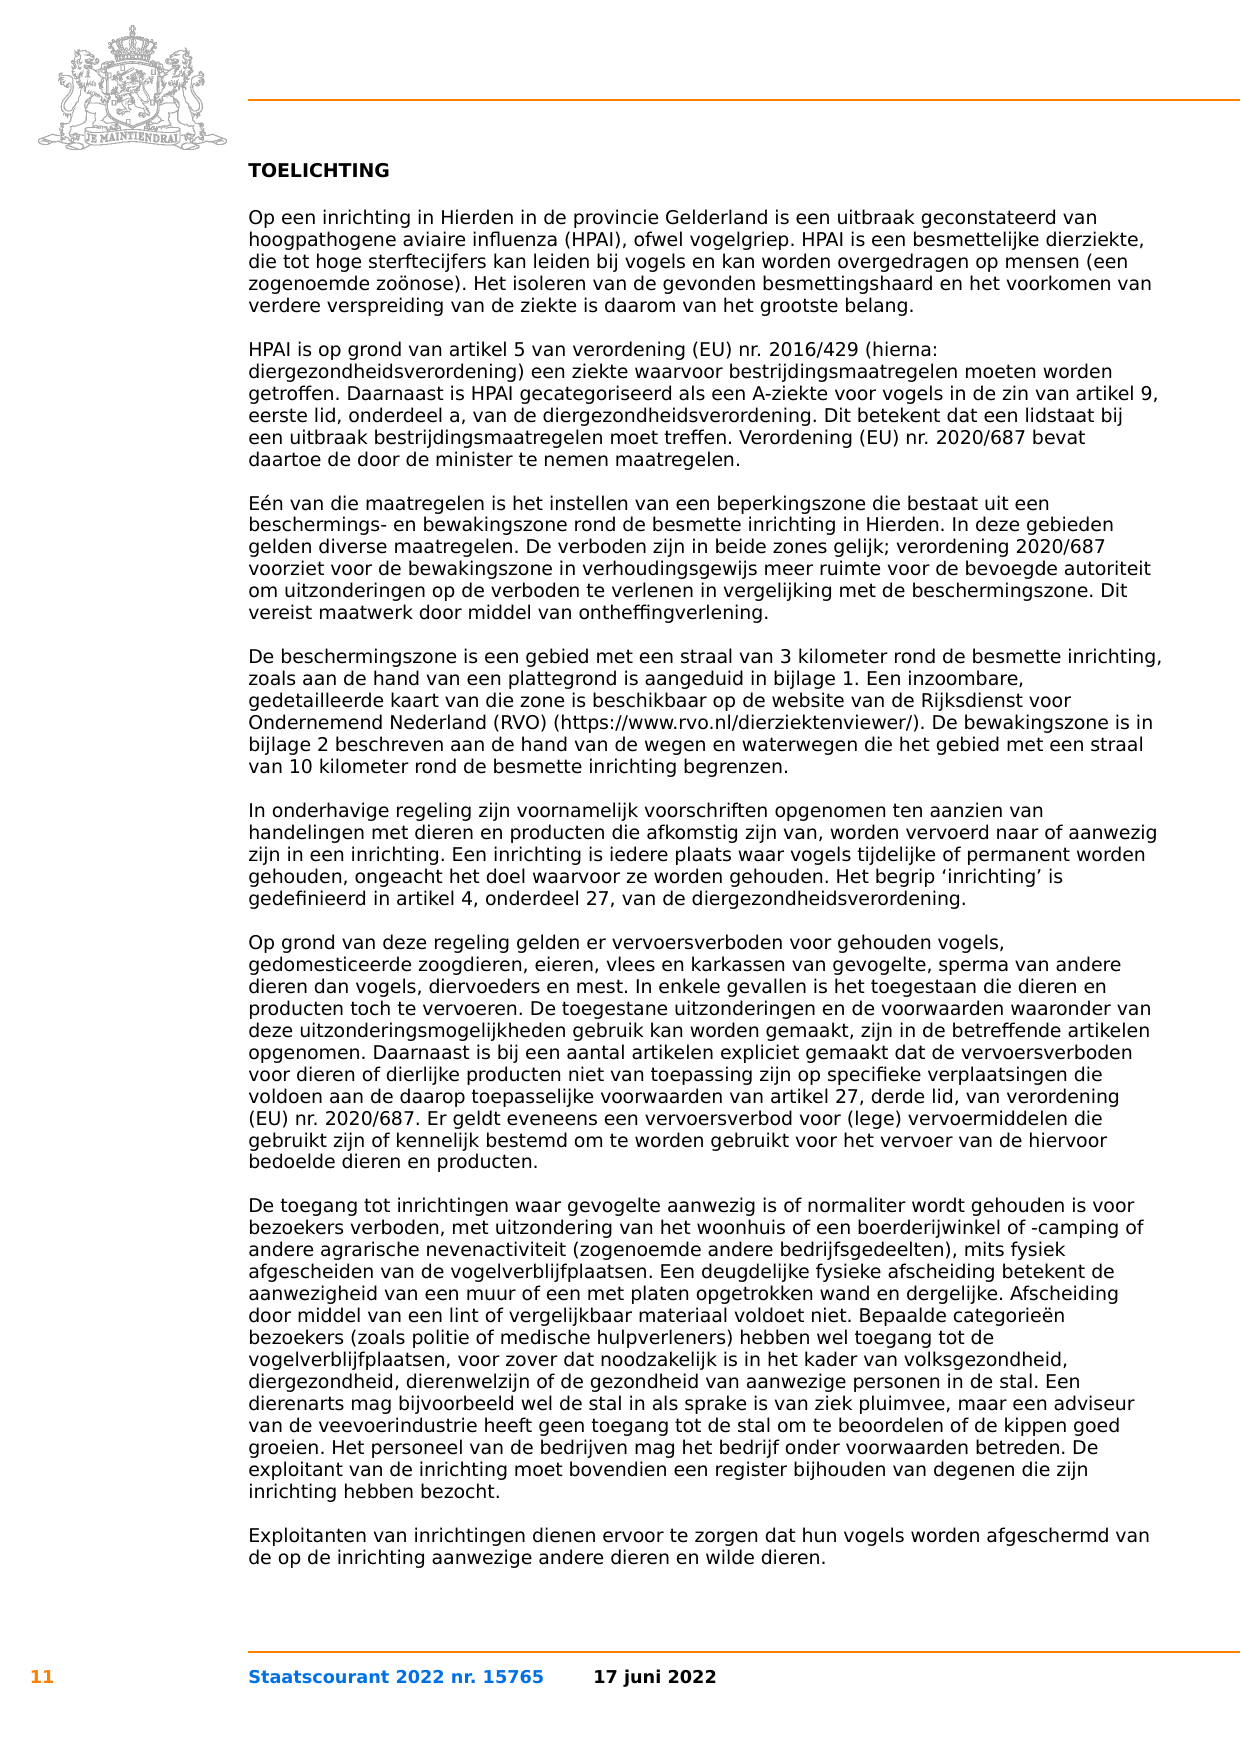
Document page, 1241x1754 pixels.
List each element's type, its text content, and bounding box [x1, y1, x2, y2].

text Op grond van deze regeling gelden er vervoersverboden voor gehouden vogels, gedomesticeerde zoogdieren, eieren, vlees en karkassen van gevogelte, sperma van andere dieren dan vogels, diervoeders en mest. In enkele gevallen is het toegestaan die dieren en producten toch te vervoeren. De toegestane uitzonderingen en de voorwaarden waaronder van deze uitzonderingsmogelijkheden gebruik kan worden gemaakt, zijn in de betreffende artikelen opgenomen. Daarnaast is bij een aantal artikelen expliciet gemaakt dat de vervoersverboden voor dieren of dierlijke producten niet van toepassing zijn op specifieke verplaatsingen die voldoen aan de daarop toepasselijke voorwaarden van artikel 27, derde lid, van verordening (EU) nr. 2020/687. Er geldt eveneens een vervoersverbod voor (lege) vervoermiddelen die gebruikt zijn of kennelijk bestemd om te worden gebruikt voor het vervoer van de hiervoor bedoelde dieren en producten. [248, 932, 1163, 1173]
text Exploitanten van inrichtingen dienen ervoor te zorgen dat hun vogels worden afgeschermd van de op de inrichting aanwezige andere dieren en wilde dieren. [248, 1525, 1163, 1569]
text De toegang tot inrichtingen waar gevogelte aanwezig is of normaliter wordt gehouden is voor bezoekers verboden, met uitzondering van het woonhuis of een boerderijwinkel of -camping of andere agrarische nevenactiviteit (zogenoemde andere bedrijfsgedeelten), mits fysiek afgescheiden van de vogelverblijfplaatsen. Een deugdelijke fysieke afscheiding betekent de aanwezigheid van een muur of een met platen opgetrokken wand en dergelijke. Afscheiding door middel van een lint of vergelijkbaar materiaal voldoet niet. Bepaalde categorieën bezoekers (zoals politie of medische hulpverleners) hebben wel toegang tot de vogelverblijfplaatsen, voor zover dat noodzakelijk is in het kader van volksgezondheid, diergezondheid, dierenwelzijn of de gezondheid van aanwezige personen in de stal. Een dierenarts mag bijvoorbeeld wel de stal in als sprake is van ziek pluimvee, maar een adviseur van de veevoerindustrie heeft geen toegang tot de stal om te beoordelen of de kippen goed groeien. Het personeel van de bedrijven mag het bedrijf onder voorwaarden betreden. De exploitant van de inrichting moet bovendien een register bijhouden van degenen die zijn inrichting hebben bezocht. [248, 1195, 1163, 1503]
picture [38, 25, 227, 150]
text HPAI is op grond van artikel 5 van verordening (EU) nr. 2016/429 (hierna: diergezondheidsverordening) een ziekte waarvoor bestrijdingsmaatregelen moeten worden getroffen. Daarnaast is HPAI gecategoriseerd als een A-ziekte voor vogels in de zin van artikel 9, eerste lid, onderdeel a, van de diergezondheidsverordening. Dit betekent dat een lidstaat bij een uitbraak bestrijdingsmaatregelen moet treffen. Verordening (EU) nr. 2020/687 bevat daartoe de door de minister te nemen maatregelen. [248, 339, 1163, 471]
text Eén van die maatregelen is het instellen van een beperkingszone die bestaat uit een beschermings- en bewakingszone rond de besmette inrichting in Hierden. In deze gebieden gelden diverse maatregelen. De verboden zijn in beide zones gelijk; verordening 2020/687 voorziet voor de bewakingszone in verhoudingsgewijs meer ruimte voor de bevoegde autoriteit om uitzonderingen op de verboden te verlenen in vergelijking met de beschermingszone. Dit vereist maatwerk door middel van ontheffingverlening. [248, 492, 1163, 624]
text Op een inrichting in Hierden in de provincie Gelderland is een uitbraak geconstateerd van hoogpathogene aviaire influenza (HPAI), ofwel vogelgriep. HPAI is een besmettelijke dierziekte, die tot hoge sterftecijfers kan leiden bij vogels en kan worden overgedragen op mensen (een zogenoemde zoönose). Het isoleren van de gevonden besmettingshaard en het voorkomen van verdere verspreiding van de ziekte is daarom van het grootste belang. [248, 207, 1163, 317]
text In onderhavige regeling zijn voornamelijk voorschriften opgenomen ten aanzien van handelingen met dieren en producten die afkomstig zijn van, worden vervoerd naar of aanwezig zijn in een inrichting. Een inrichting is iedere plaats waar vogels tijdelijke of permanent worden gehouden, ongeacht het doel waarvoor ze worden gehouden. Het begrip ‘inrichting’ is gedefinieerd in artikel 4, onderdeel 27, van de diergezondheidsverordening. [248, 800, 1163, 910]
subtitle TOELICHTING [248, 160, 1163, 182]
text De beschermingszone is een gebied met een straal van 3 kilometer rond de besmette inrichting, zoals aan de hand van een plattegrond is aangeduid in bijlage 1. Een inzoombare, gedetailleerde kaart van die zone is beschikbaar op de website van de Rijksdienst voor Ondernemend Nederland (RVO) (https://www.rvo.nl/dierziektenviewer/). De bewakingszone is in bijlage 2 beschreven aan de hand van de wegen en waterwegen die het gebied met een straal van 10 kilometer rond de besmette inrichting begrenzen. [248, 646, 1163, 778]
